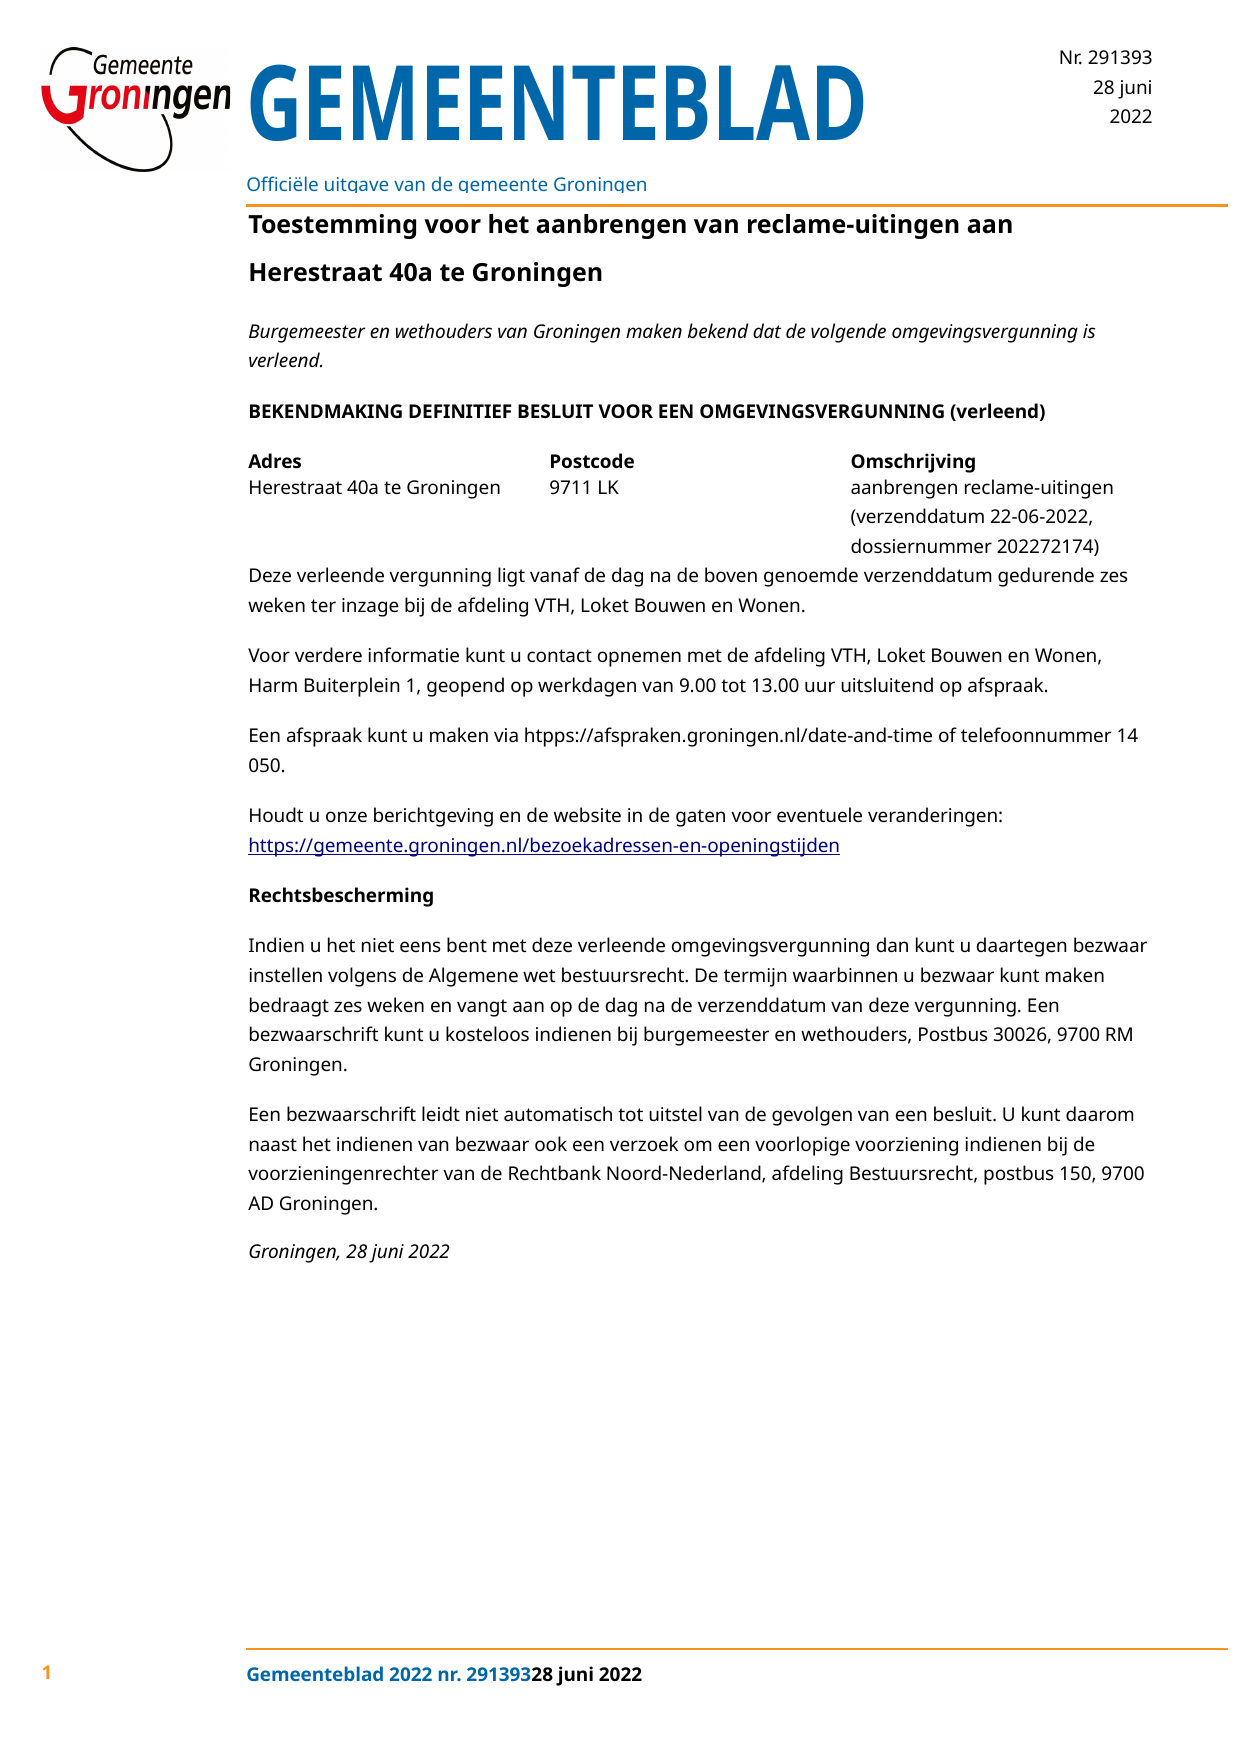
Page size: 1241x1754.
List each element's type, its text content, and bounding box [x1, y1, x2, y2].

text Deze verleende vergunning ligt vanaf de dag na de boven genoemde verzenddatum gedurende zes weken ter inzage bij de afdeling VTH, Loket Bouwen en Wonen. [248, 562, 1152, 618]
table_header Postcode [549, 449, 850, 474]
text Rechtsbescherming [248, 882, 1152, 908]
text BEKENDMAKING DEFINITIEF BESLUIT VOOR EEN OMGEVINGSVERGUNNING (verleend) [248, 398, 1152, 424]
text Toestemming voor het aanbrengen van reclame-uitingen aan Herestraat 40a te Groningen [248, 207, 1152, 288]
text Groningen, 28 juni 2022 [248, 1238, 1152, 1264]
text Indien u het niet eens bent met deze verleende omgevingsvergunning dan kunt u daartegen bezwaar instellen volgens de Algemene wet bestuursrecht. De termijn waarbinnen u bezwaar kunt maken bedraagt zes weken en vangt aan op de dag na de verzenddatum van deze vergunning. Een bezwaarschrift kunt u kosteloos indienen bij burgemeester en wethouders, Postbus 30026, 9700 RM Groningen. [248, 933, 1152, 1077]
table_cell aanbrengen reclame-uitingen (verzenddatum 22-06-2022, dossiernummer 202272174) [850, 474, 1152, 559]
picture [41, 47, 231, 172]
text Burgemeester en wethouders van Groningen maken bekend dat de volgende omgevingsvergunning is verleend. [248, 318, 1152, 373]
table_header Omschrijving [850, 449, 1152, 474]
table_cell Herestraat 40a te Groningen [248, 474, 549, 559]
text Houdt u onze berichtgeving en de website in de gaten voor eventuele veranderingen: https://gemeente.groningen.nl/bezoekadressen-en-openingstijden [248, 802, 1152, 858]
text Voor verdere informatie kunt u contact opnemen met de afdeling VTH, Loket Bouwen en Wonen, Harm Buiterplein 1, geopend op werkdagen van 9.00 tot 13.00 uur uitsluitend op afspraak. [248, 642, 1152, 698]
text Een bezwaarschrift leidt niet automatisch tot uitstel van de gevolgen van een besluit. U kunt daarom naast het indienen van bezwaar ook een verzoek om een voorlopige voorziening indienen bij de voorzieningenrechter van de Rechtbank Noord-Nederland, afdeling Bestuursrecht, postbus 150, 9700 AD Groningen. [248, 1101, 1152, 1216]
table_header Adres [248, 449, 549, 474]
table_cell 9711 LK [549, 474, 850, 559]
text Een afspraak kunt u maken via htpps://afspraken.groningen.nl/date-and-time of telefoonnummer 14 050. [248, 722, 1152, 778]
